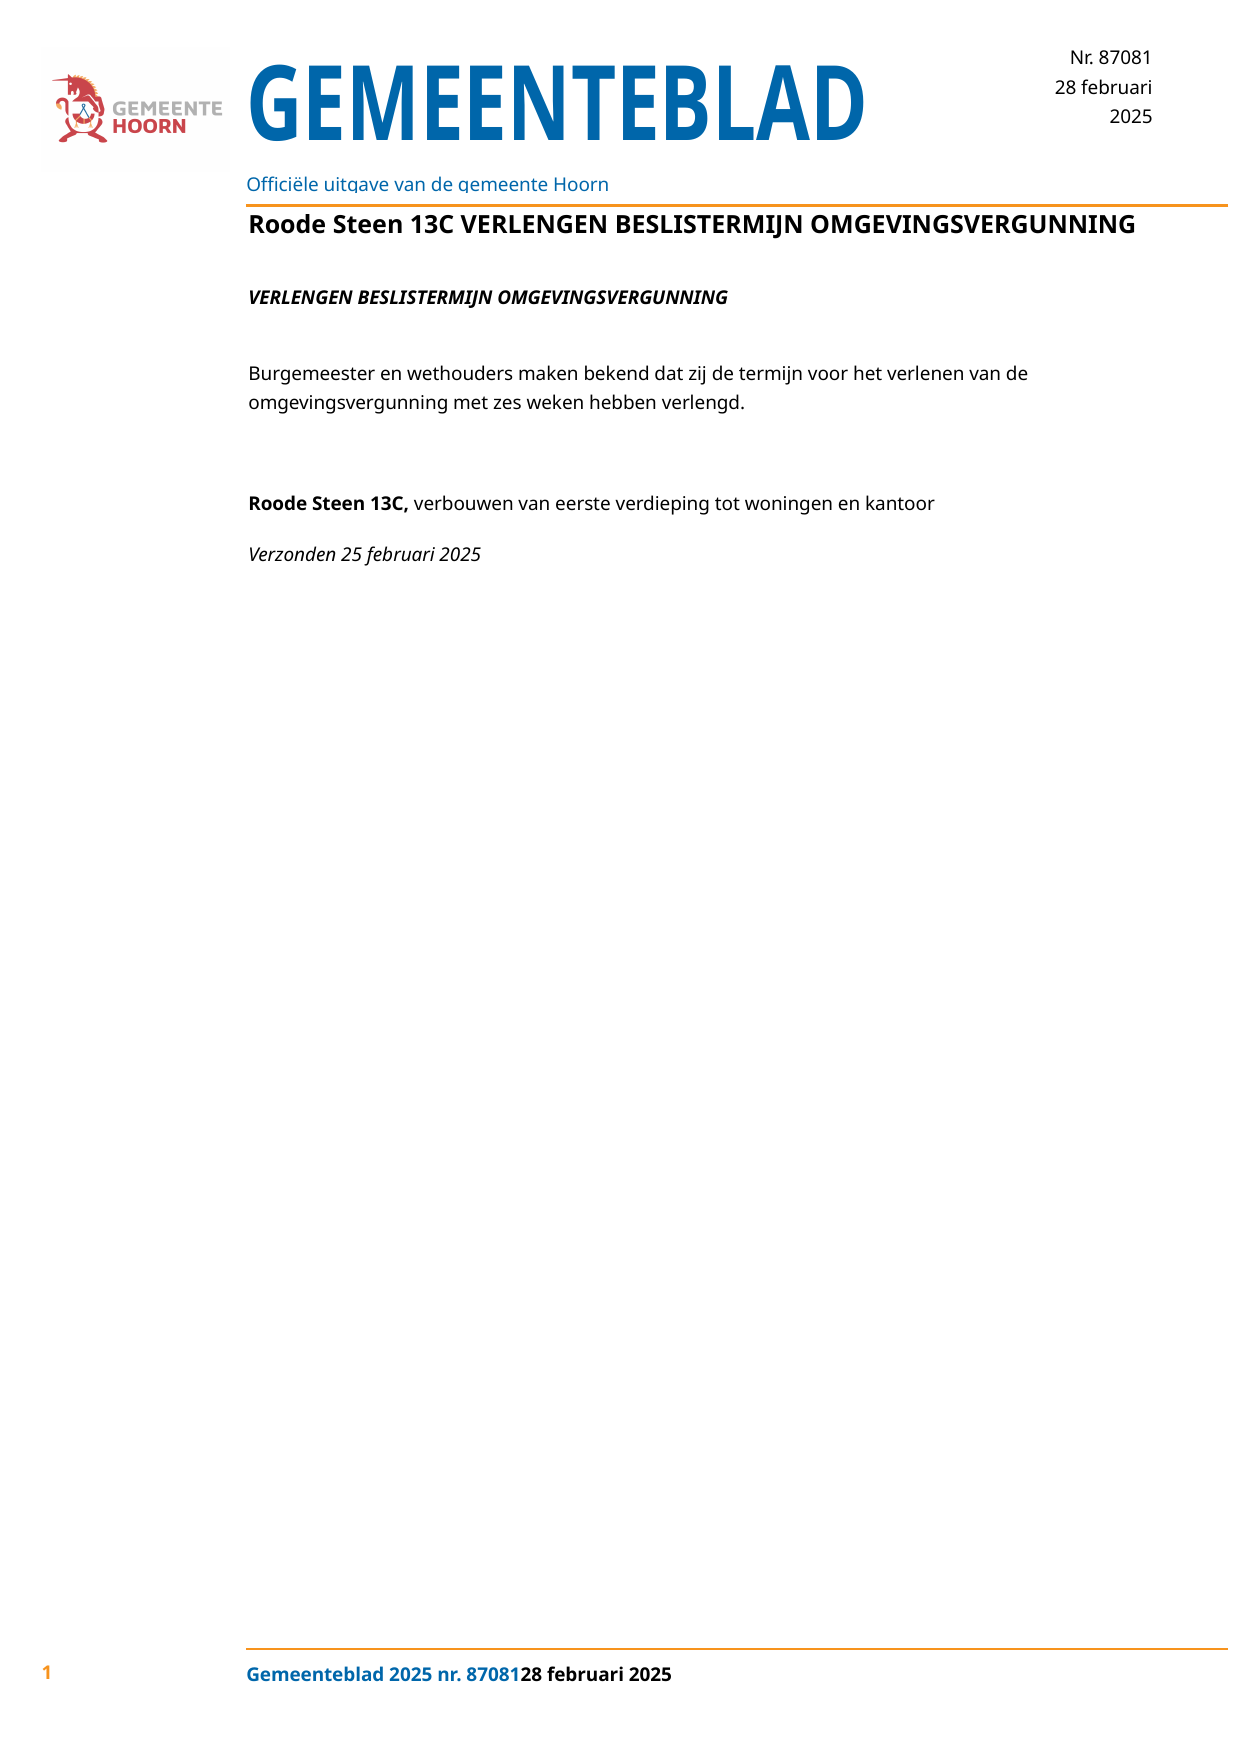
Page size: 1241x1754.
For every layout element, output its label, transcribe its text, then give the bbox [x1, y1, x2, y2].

text Roode Steen 13C, verbouwen van eerste verdieping tot woningen en kantoor [248, 490, 1152, 516]
picture [41, 47, 231, 172]
text Verzonden 25 februari 2025 [248, 541, 1152, 567]
text Roode Steen 13C VERLENGEN BESLISTERMIJN OMGEVINGSVERGUNNING [248, 207, 1152, 241]
text Burgemeester en wethouders maken bekend dat zij de termijn voor het verlenen van de omgevingsvergunning met zes weken hebben verlengd. [248, 360, 1152, 415]
text VERLENGEN BESLISTERMIJN OMGEVINGSVERGUNNING [248, 284, 1152, 309]
